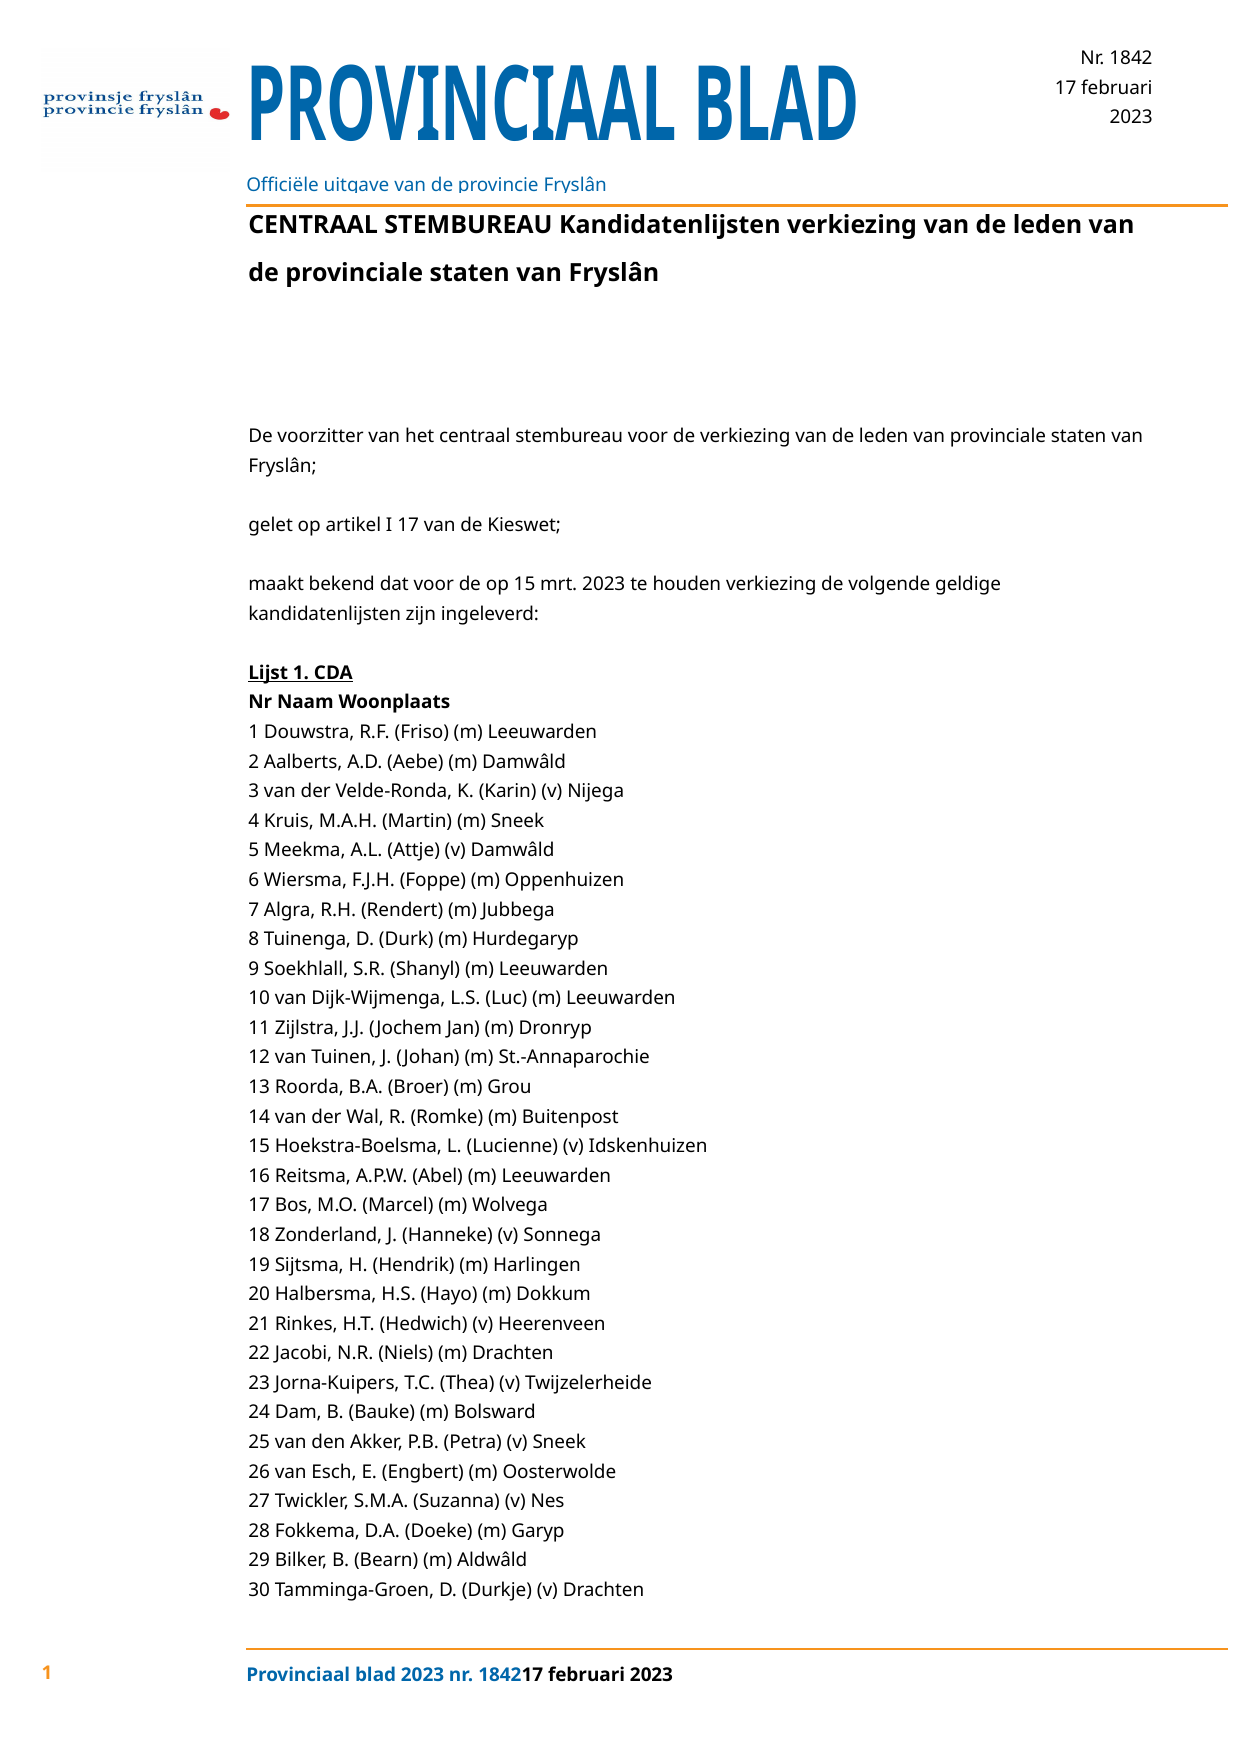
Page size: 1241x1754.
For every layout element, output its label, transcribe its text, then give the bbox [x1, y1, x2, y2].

text Nr Naam Woonplaats [248, 689, 1152, 714]
text 2 Aalberts, A.D. (Aebe) (m) Damwâld [248, 748, 1152, 774]
text 7 Algra, R.H. (Rendert) (m) Jubbega [248, 896, 1152, 922]
text gelet op artikel I 17 van de Kieswet; [248, 511, 1152, 537]
text 4 Kruis, M.A.H. (Martin) (m) Sneek [248, 807, 1152, 833]
text 9 Soekhlall, S.R. (Shanyl) (m) Leeuwarden [248, 955, 1152, 981]
text 5 Meekma, A.L. (Attje) (v) Damwâld [248, 837, 1152, 862]
text 27 Twickler, S.M.A. (Suzanna) (v) Nes [248, 1487, 1152, 1513]
text 24 Dam, B. (Bauke) (m) Bolsward [248, 1399, 1152, 1424]
text 23 Jorna-Kuipers, T.C. (Thea) (v) Twijzelerheide [248, 1369, 1152, 1395]
text 22 Jacobi, N.R. (Niels) (m) Drachten [248, 1339, 1152, 1365]
text 19 Sijtsma, H. (Hendrik) (m) Harlingen [248, 1251, 1152, 1277]
text 17 Bos, M.O. (Marcel) (m) Wolvega [248, 1192, 1152, 1217]
text 29 Bilker, B. (Bearn) (m) Aldwâld [248, 1547, 1152, 1572]
text 6 Wiersma, F.J.H. (Foppe) (m) Oppenhuizen [248, 866, 1152, 892]
text 25 van den Akker, P.B. (Petra) (v) Sneek [248, 1428, 1152, 1454]
picture [41, 47, 231, 172]
text 30 Tamminga-Groen, D. (Durkje) (v) Drachten [248, 1576, 1152, 1602]
text 15 Hoekstra-Boelsma, L. (Lucienne) (v) Idskenhuizen [248, 1132, 1152, 1158]
text 28 Fokkema, D.A. (Doeke) (m) Garyp [248, 1517, 1152, 1543]
text 16 Reitsma, A.P.W. (Abel) (m) Leeuwarden [248, 1162, 1152, 1188]
text 26 van Esch, E. (Engbert) (m) Oosterwolde [248, 1458, 1152, 1484]
text 14 van der Wal, R. (Romke) (m) Buitenpost [248, 1103, 1152, 1129]
text De voorzitter van het centraal stembureau voor de verkiezing van de leden van provinciale staten van Fryslân; [248, 422, 1152, 478]
text maakt bekend dat voor de op 15 mrt. 2023 te houden verkiezing de volgende geldige kandidatenlijsten zijn ingeleverd: [248, 570, 1152, 626]
text 12 van Tuinen, J. (Johan) (m) St.-Annaparochie [248, 1044, 1152, 1069]
text 3 van der Velde-Ronda, K. (Karin) (v) Nijega [248, 777, 1152, 803]
text Lijst 1. CDA [248, 659, 1152, 685]
text 20 Halbersma, H.S. (Hayo) (m) Dokkum [248, 1280, 1152, 1306]
text 11 Zijlstra, J.J. (Jochem Jan) (m) Dronryp [248, 1014, 1152, 1040]
text CENTRAAL STEMBUREAU Kandidatenlijsten verkiezing van de leden van de provinciale staten van Fryslân [248, 207, 1152, 288]
text 1 Douwstra, R.F. (Friso) (m) Leeuwarden [248, 718, 1152, 744]
text 10 van Dijk-Wijmenga, L.S. (Luc) (m) Leeuwarden [248, 984, 1152, 1010]
text 21 Rinkes, H.T. (Hedwich) (v) Heerenveen [248, 1310, 1152, 1336]
text 13 Roorda, B.A. (Broer) (m) Grou [248, 1073, 1152, 1099]
text 18 Zonderland, J. (Hanneke) (v) Sonnega [248, 1221, 1152, 1247]
text 8 Tuinenga, D. (Durk) (m) Hurdegaryp [248, 925, 1152, 951]
